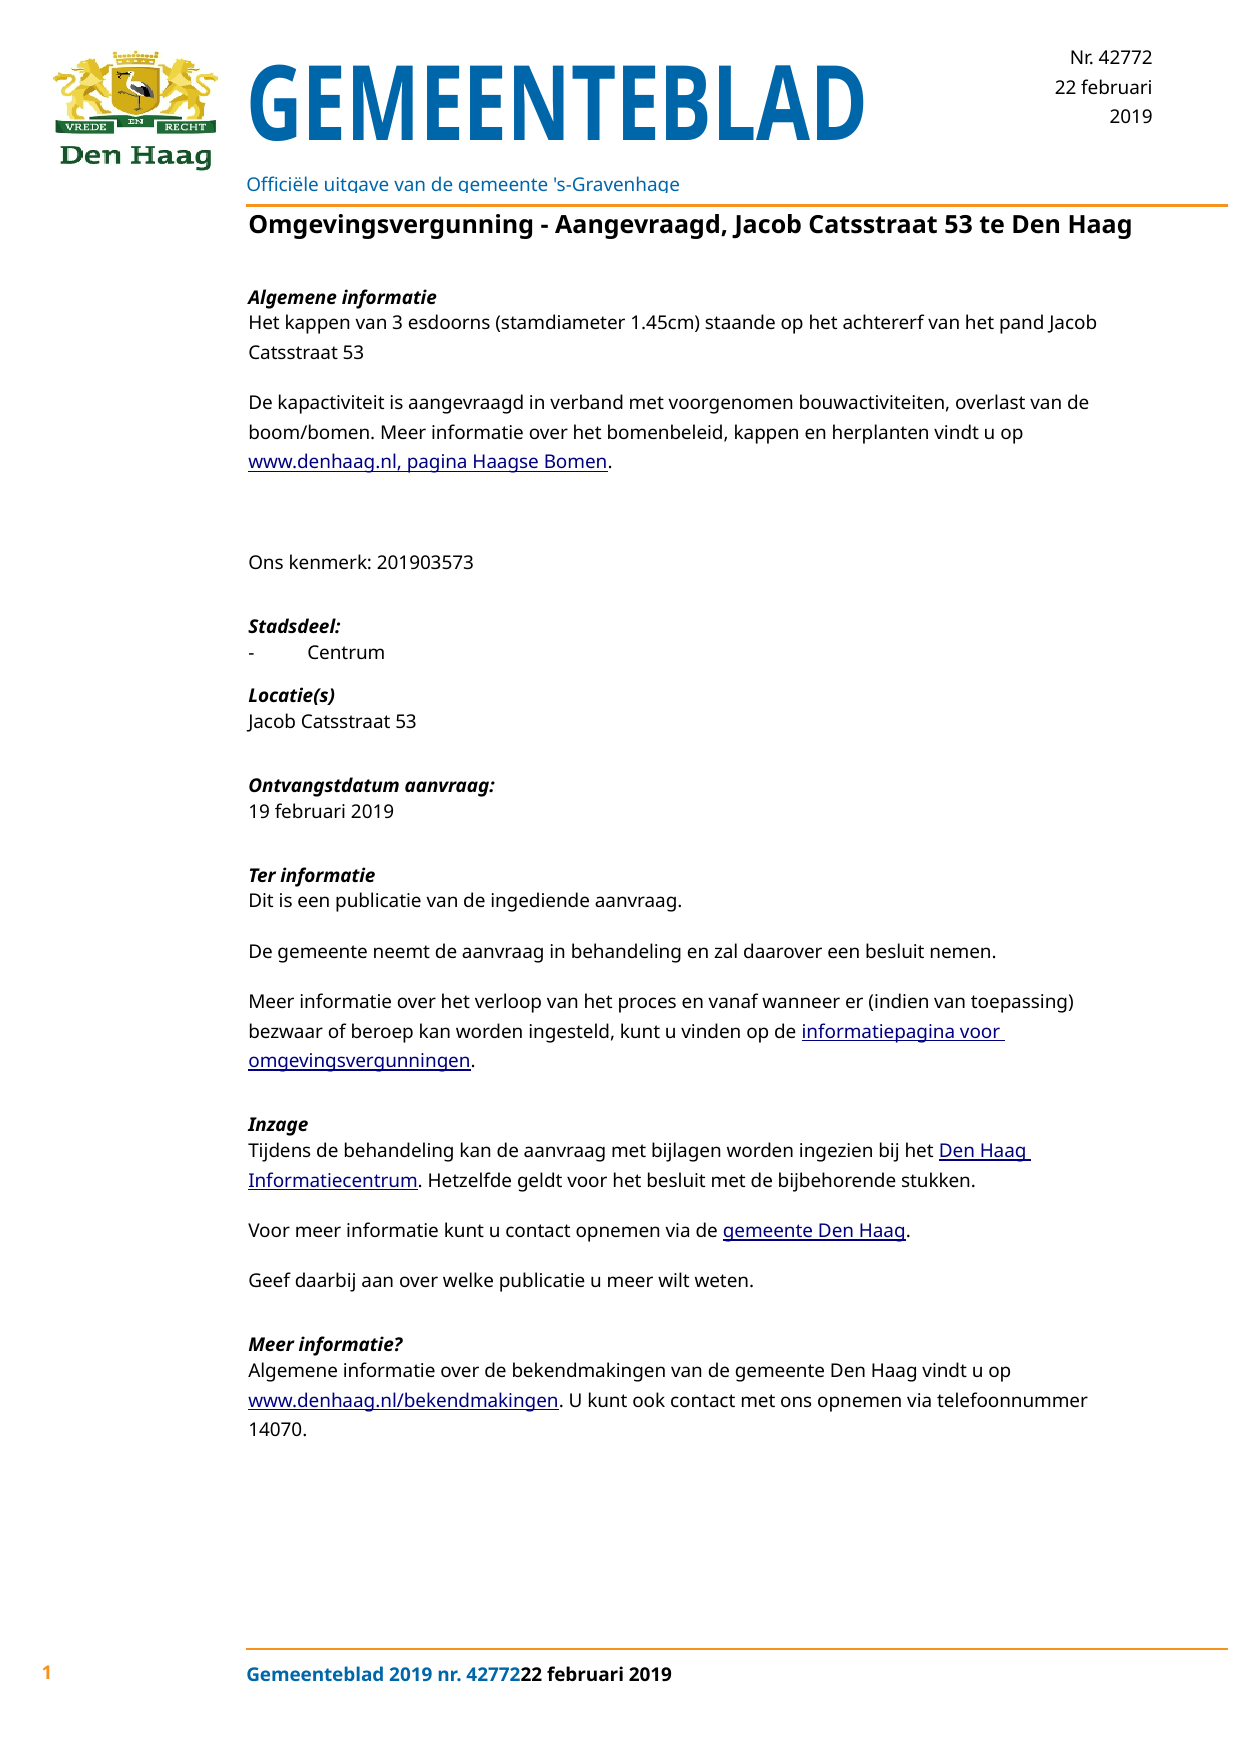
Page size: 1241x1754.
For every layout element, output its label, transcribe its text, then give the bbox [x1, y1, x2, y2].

text 19 februari 2019 [248, 798, 1152, 823]
text Algemene informatie [248, 284, 1152, 309]
text Het kappen van 3 esdoorns (stamdiameter 1.45cm) staande op het achtererf van het pand Jacob Catsstraat 53 [248, 309, 1152, 365]
text Algemene informatie over de bekendmakingen van de gemeente Den Haag vindt u op www.denhaag.nl/bekendmakingen. U kunt ook contact met ons opnemen via telefoonnummer 14070. [248, 1357, 1152, 1442]
picture [41, 47, 231, 172]
text Inzage [248, 1111, 1152, 1137]
text Tijdens de behandeling kan de aanvraag met bijlagen worden ingezien bij het Den Haag Informatiecentrum. Hetzelfde geldt voor het besluit met de bijbehorende stukken. [248, 1137, 1152, 1192]
text Meer informatie over het verloop van het proces en vanaf wanneer er (indien van toepassing) bezwaar of beroep kan worden ingesteld, kunt u vinden op de informatiepagina voor omgevingsvergunningen. [248, 988, 1152, 1073]
text Meer informatie? [248, 1332, 1152, 1357]
text Voor meer informatie kunt u contact opnemen via de gemeente Den Haag. [248, 1217, 1152, 1243]
text De kapactiviteit is aangevraagd in verband met voorgenomen bouwactiviteiten, overlast van de boom/bomen. Meer informatie over het bomenbeleid, kappen en herplanten vindt u op www.denhaag.nl, pagina Haagse Bomen. [248, 389, 1152, 474]
text De gemeente neemt de aanvraag in behandeling en zal daarover een besluit nemen. [248, 938, 1152, 964]
text Omgevingsvergunning - Aangevraagd, Jacob Catsstraat 53 te Den Haag [248, 207, 1152, 241]
text Ontvangstdatum aanvraag: [248, 772, 1152, 798]
list Centrum [248, 639, 1152, 665]
text Stadsdeel: [248, 613, 1152, 639]
text Ter informatie [248, 862, 1152, 887]
text Locatie(s) [248, 682, 1152, 708]
text Dit is een publicatie van de ingediende aanvraag. [248, 887, 1152, 913]
text Jacob Catsstraat 53 [248, 708, 1152, 734]
text Ons kenmerk: 201903573 [248, 549, 1152, 575]
text Geef daarbij aan over welke publicatie u meer wilt weten. [248, 1268, 1152, 1293]
